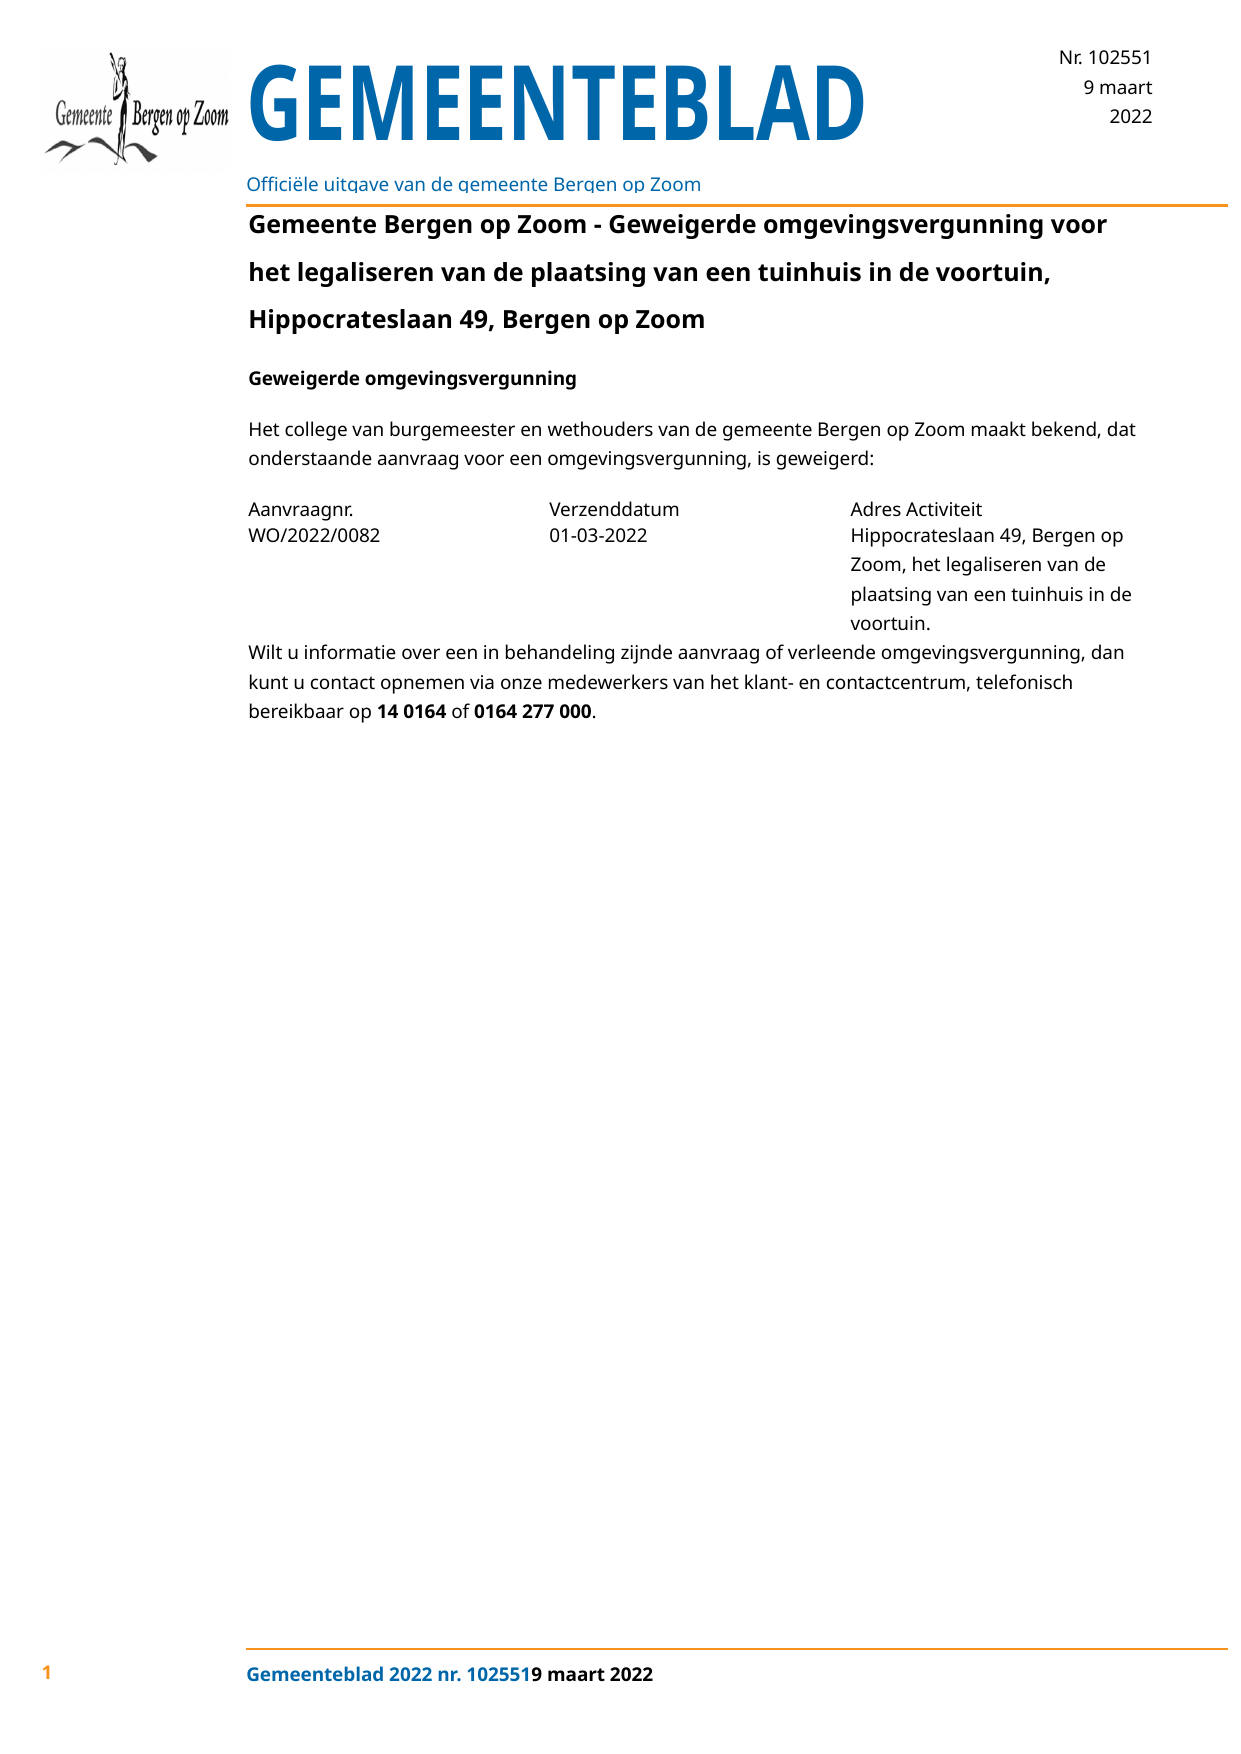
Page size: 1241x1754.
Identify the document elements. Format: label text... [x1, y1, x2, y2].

table_cell WO/2022/0082 [248, 522, 549, 636]
table_header Aanvraagnr. [248, 496, 549, 522]
table_cell 01-03-2022 [549, 522, 850, 636]
table_cell Hippocrateslaan 49, Bergen op Zoom, het legaliseren van de plaatsing van een tuinhuis in de voortuin. [850, 522, 1152, 636]
picture [41, 47, 231, 172]
text Het college van burgemeester en wethouders van de gemeente Bergen op Zoom maakt bekend, dat onderstaande aanvraag voor een omgevingsvergunning, is geweigerd: [248, 416, 1152, 471]
table_header Adres Activiteit [850, 496, 1152, 522]
text Geweigerde omgevingsvergunning [248, 366, 1152, 391]
text Wilt u informatie over een in behandeling zijnde aanvraag of verleende omgevingsvergunning, dan kunt u contact opnemen via onze medewerkers van het klant- en contactcentrum, telefonisch bereikbaar op 14 0164 of 0164 277 000. [248, 639, 1152, 724]
table_header Verzenddatum [549, 496, 850, 522]
text Gemeente Bergen op Zoom - Geweigerde omgevingsvergunning voor het legaliseren van de plaatsing van een tuinhuis in de voortuin, Hippocrateslaan 49, Bergen op Zoom [248, 207, 1152, 336]
